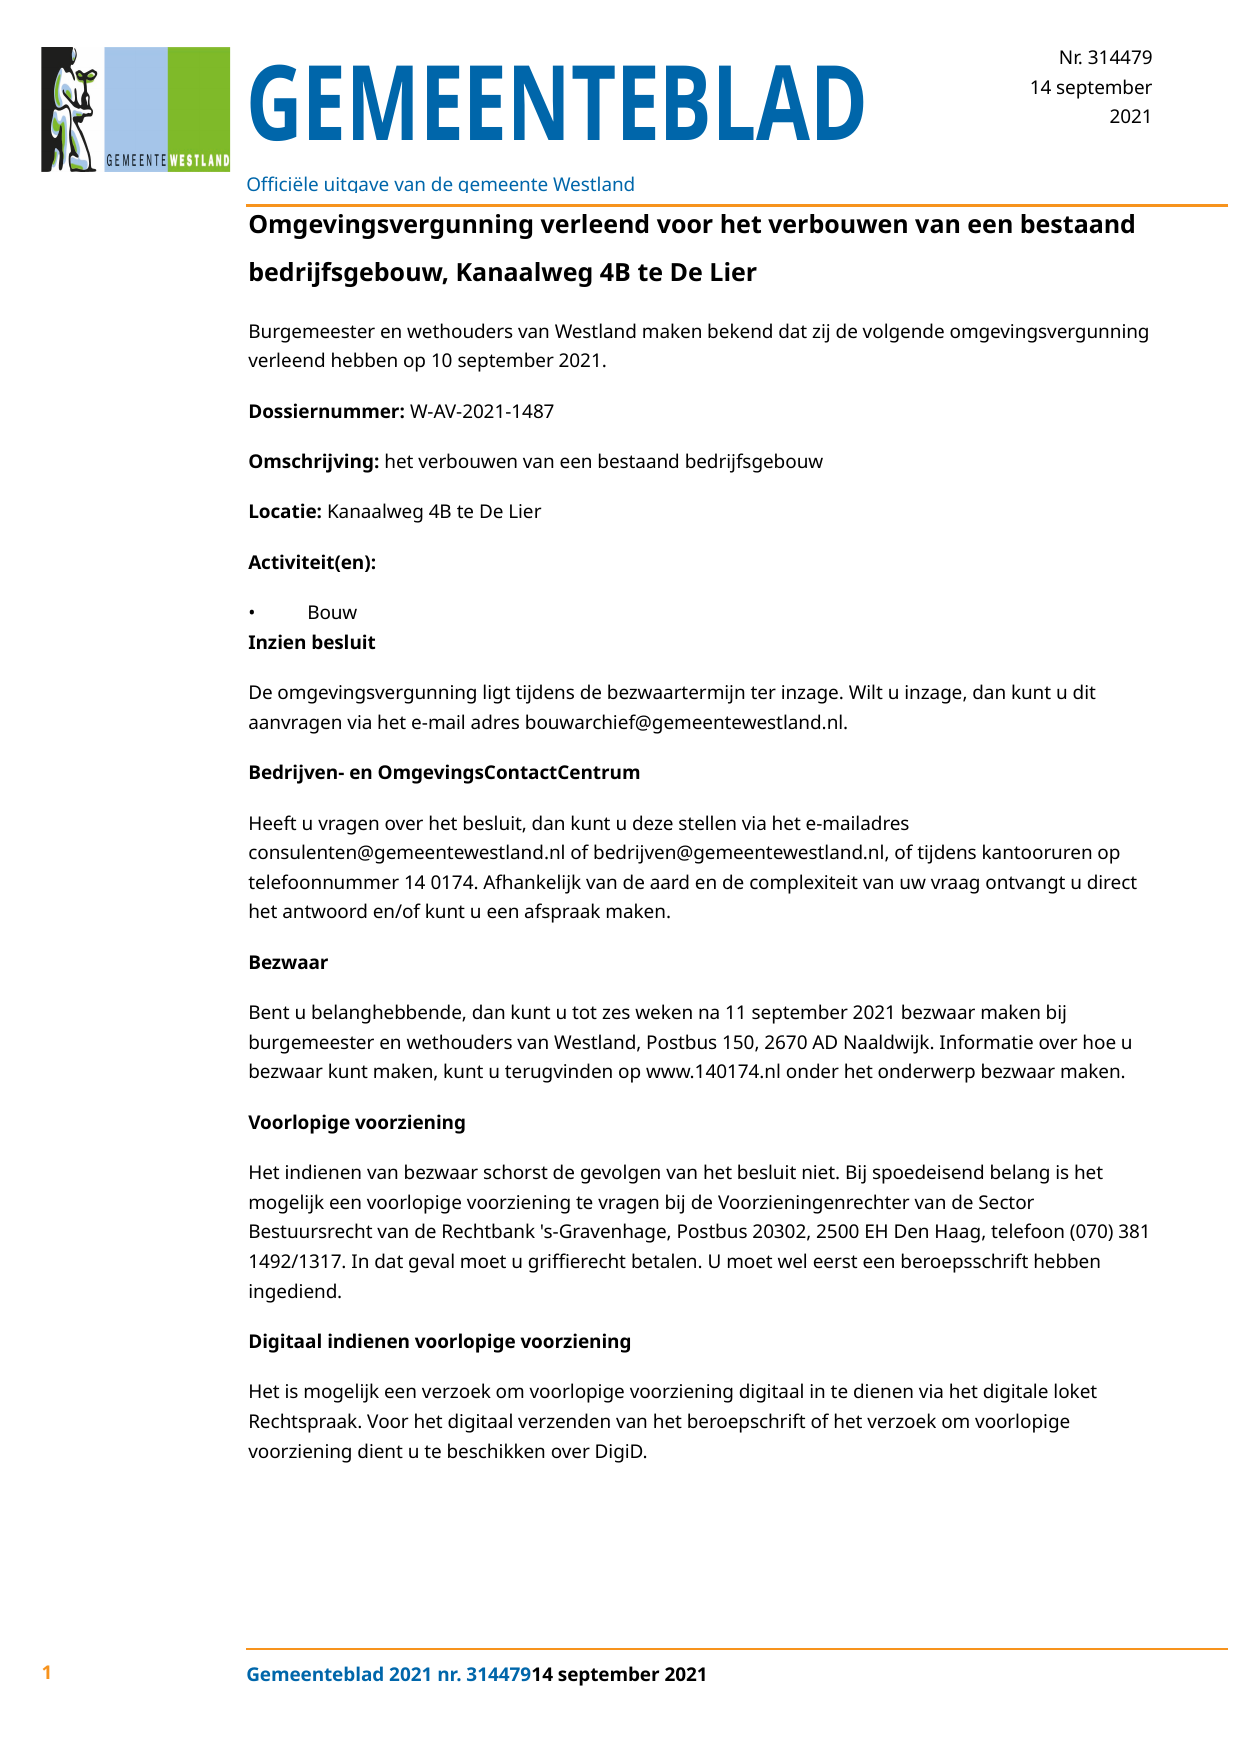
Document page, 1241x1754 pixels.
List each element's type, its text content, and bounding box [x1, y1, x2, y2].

text Inzien besluit [248, 629, 1152, 655]
text Omschrijving: het verbouwen van een bestaand bedrijfsgebouw [248, 448, 1152, 474]
text Het indienen van bezwaar schorst de gevolgen van het besluit niet. Bij spoedeisend belang is het mogelijk een voorlopige voorziening te vragen bij de Voorzieningenrechter van de Sector Bestuursrecht van de Rechtbank 's-Gravenhage, Postbus 20302, 2500 EH Den Haag, telefoon (070) 381 1492/1317. In dat geval moet u griffierecht betalen. U moet wel eerst een beroepsschrift hebben ingediend. [248, 1159, 1152, 1304]
text Locatie: Kanaalweg 4B te De Lier [248, 499, 1152, 524]
text Heeft u vragen over het besluit, dan kunt u deze stellen via het e-mailadres consulenten@gemeentewestland.nl of bedrijven@gemeentewestland.nl, of tijdens kantooruren op telefoonnummer 14 0174. Afhankelijk van de aard en de complexiteit van uw vraag ontvangt u direct het antwoord en/of kunt u een afspraak maken. [248, 810, 1152, 924]
text De omgevingsvergunning ligt tijdens de bezwaartermijn ter inzage. Wilt u inzage, dan kunt u dit aanvragen via het e-mail adres bouwarchief@gemeentewestland.nl. [248, 679, 1152, 735]
text Voorlopige voorziening [248, 1109, 1152, 1135]
text Bent u belanghebbende, dan kunt u tot zes weken na 11 september 2021 bezwaar maken bij burgemeester en wethouders van Westland, Postbus 150, 2670 AD Naaldwijk. Informatie over hoe u bezwaar kunt maken, kunt u terugvinden op www.140174.nl onder het onderwerp bezwaar maken. [248, 999, 1152, 1084]
text Omgevingsvergunning verleend voor het verbouwen van een bestaand bedrijfsgebouw, Kanaalweg 4B te De Lier [248, 207, 1152, 288]
list Bouw [248, 599, 1152, 625]
picture [41, 47, 231, 172]
text Digitaal indienen voorlopige voorziening [248, 1328, 1152, 1354]
text Dossiernummer: W-AV-2021-1487 [248, 398, 1152, 424]
text Activiteit(en): [248, 549, 1152, 575]
text Het is mogelijk een verzoek om voorlopige voorziening digitaal in te dienen via het digitale loket Rechtspraak. Voor het digitaal verzenden van het beroepschrift of het verzoek om voorlopige voorziening dient u te beschikken over DigiD. [248, 1379, 1152, 1464]
text Bedrijven- en OmgevingsContactCentrum [248, 759, 1152, 785]
text Bezwaar [248, 949, 1152, 975]
text Burgemeester en wethouders van Westland maken bekend dat zij de volgende omgevingsvergunning verleend hebben op 10 september 2021. [248, 318, 1152, 373]
